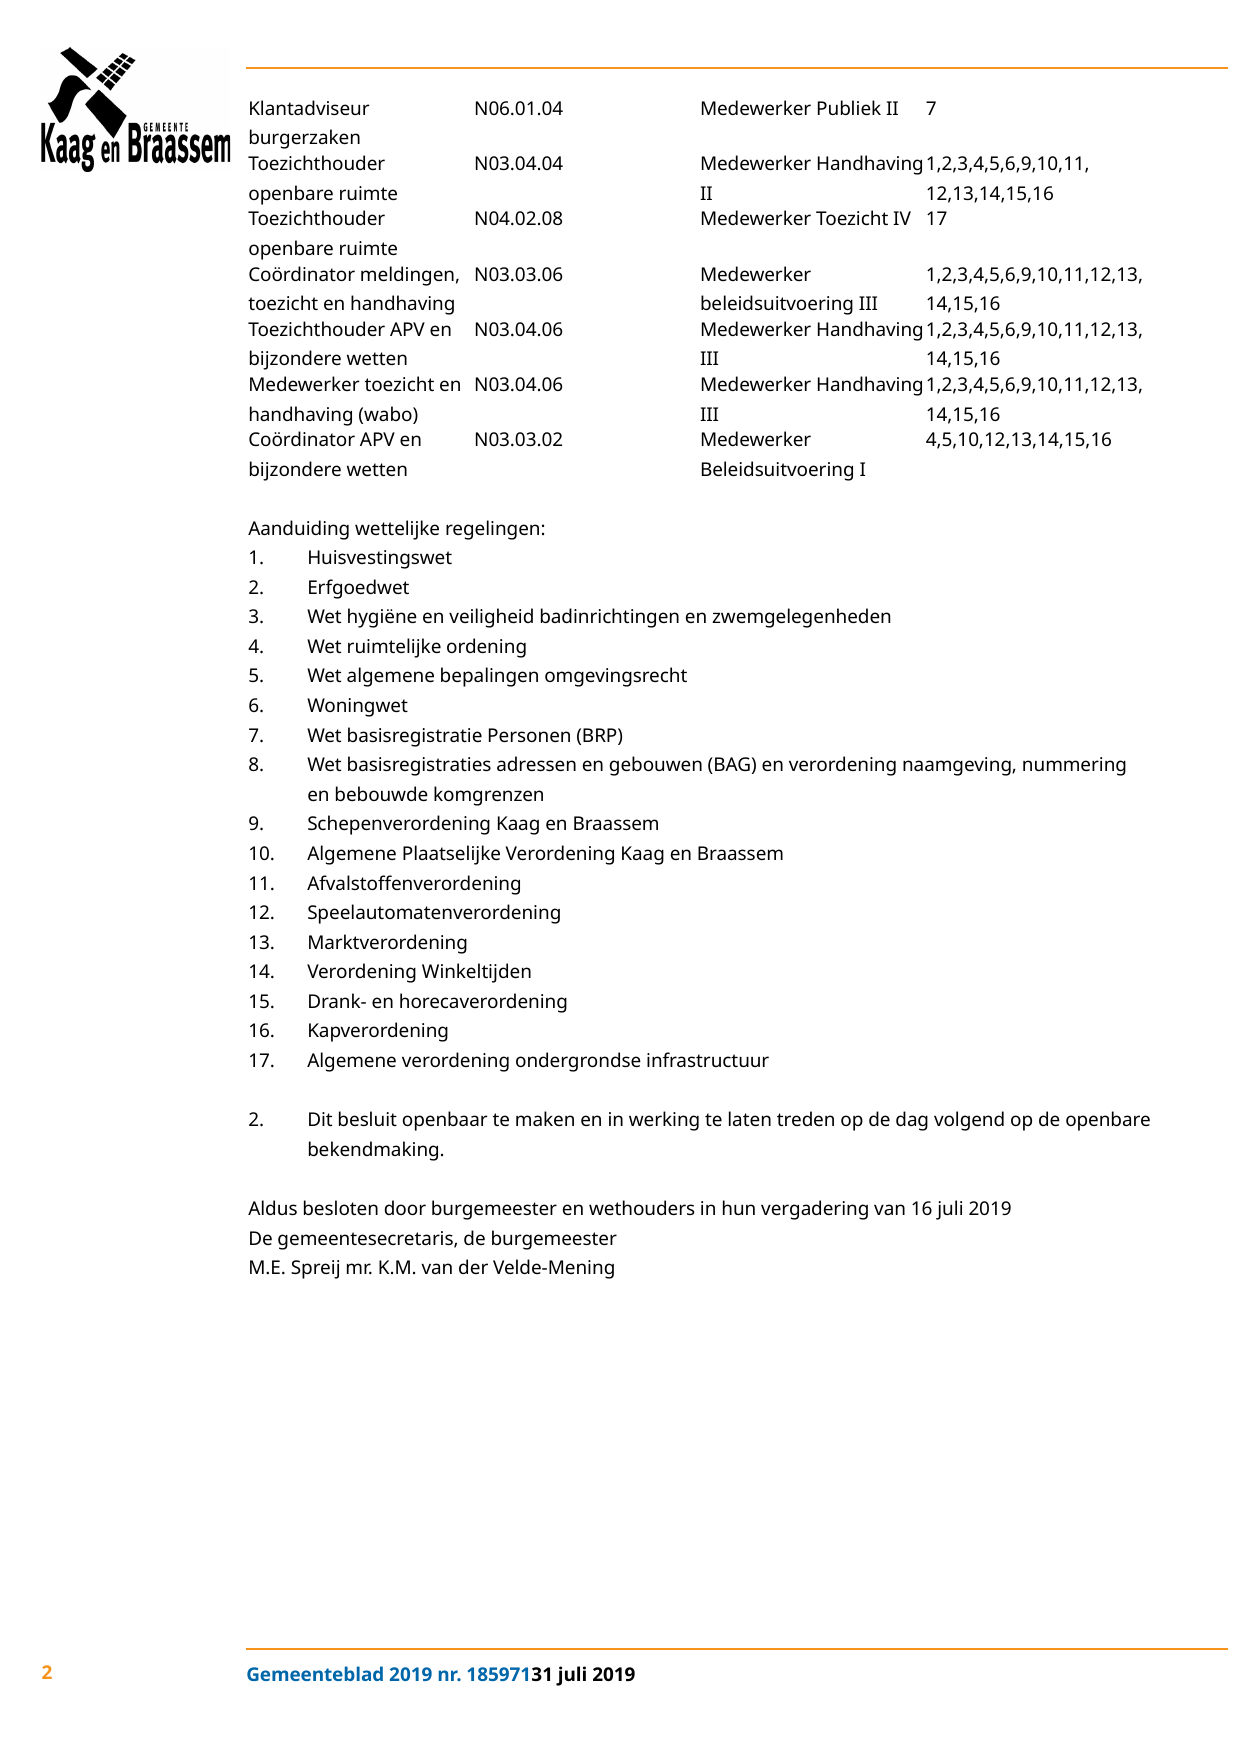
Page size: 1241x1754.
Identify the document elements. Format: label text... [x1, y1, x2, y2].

list Woningwet [248, 692, 1152, 718]
list Wet ruimtelijke ordening [248, 633, 1152, 659]
list Dit besluit openbaar te maken en in werking te laten treden op de dag volgend op de openbare bekendmaking. [248, 1106, 1152, 1162]
list Marktverordening [248, 929, 1152, 955]
table_cell Medewerker Toezicht IV [700, 205, 926, 261]
table_cell N03.03.06 [474, 261, 700, 316]
list Wet hygiëne en veiligheid badinrichtingen en zwemgelegenheden [248, 603, 1152, 629]
table_cell Toezichthouder openbare ruimte [248, 205, 474, 261]
list Schepenverordening Kaag en Braassem [248, 811, 1152, 836]
list Speelautomatenverordening [248, 899, 1152, 925]
table_cell N03.04.06 [474, 316, 700, 371]
list Algemene verordening ondergrondse infrastructuur [248, 1047, 1152, 1073]
table_cell Medewerker Handhaving II [700, 150, 926, 205]
table_cell Medewerker Handhaving III [700, 316, 926, 371]
table_cell Medewerker Publiek II [700, 95, 926, 150]
table_cell Toezichthouder APV en bijzondere wetten [248, 316, 474, 371]
picture [41, 47, 231, 172]
table_cell N03.04.06 [474, 371, 700, 427]
table_cell Medewerker toezicht en handhaving (wabo) [248, 371, 474, 427]
text Aldus besloten door burgemeester en wethouders in hun vergadering van 16 juli 2019 [248, 1195, 1152, 1221]
text M.E. Spreij mr. K.M. van der Velde-Mening [248, 1254, 1152, 1280]
table_cell Toezichthouder openbare ruimte [248, 150, 474, 205]
table_cell Klantadviseur burgerzaken [248, 95, 474, 150]
table_cell N04.02.08 [474, 205, 700, 261]
table_cell 1,2,3,4,5,6,9,10,11,12,13,14,15,16 [926, 371, 1152, 427]
table_cell 1,2,3,4,5,6,9,10,11, 12,13,14,15,16 [926, 150, 1152, 205]
table_cell Medewerker Handhaving III [700, 371, 926, 427]
table_cell Medewerker Beleidsuitvoering I [700, 427, 926, 482]
table_cell N03.04.04 [474, 150, 700, 205]
table_cell Medewerker beleidsuitvoering III [700, 261, 926, 316]
table_cell N03.03.02 [474, 427, 700, 482]
list Kapverordening [248, 1018, 1152, 1043]
list Wet basisregistraties adressen en gebouwen (BAG) en verordening naamgeving, nummering en bebouwde komgrenzen [248, 751, 1152, 807]
table_cell Coördinator meldingen, toezicht en handhaving [248, 261, 474, 316]
list Verordening Winkeltijden [248, 958, 1152, 984]
table_cell 17 [926, 205, 1152, 261]
text Aanduiding wettelijke regelingen: [248, 515, 1152, 541]
list Drank- en horecaverordening [248, 988, 1152, 1014]
list Wet basisregistratie Personen (BRP) [248, 722, 1152, 748]
table_cell 4,5,10,12,13,14,15,16 [926, 427, 1152, 482]
table_cell N06.01.04 [474, 95, 700, 150]
list Afvalstoffenverordening [248, 870, 1152, 896]
table_cell 1,2,3,4,5,6,9,10,11,12,13,14,15,16 [926, 261, 1152, 316]
list Wet algemene bepalingen omgevingsrecht [248, 663, 1152, 688]
table_cell 7 [926, 95, 1152, 150]
table_cell Coördinator APV en bijzondere wetten [248, 427, 474, 482]
text De gemeentesecretaris, de burgemeester [248, 1225, 1152, 1251]
list Algemene Plaatselijke Verordening Kaag en Braassem [248, 840, 1152, 866]
list Huisvestingswet [248, 544, 1152, 570]
table_cell 1,2,3,4,5,6,9,10,11,12,13,14,15,16 [926, 316, 1152, 371]
list Erfgoedwet [248, 574, 1152, 600]
